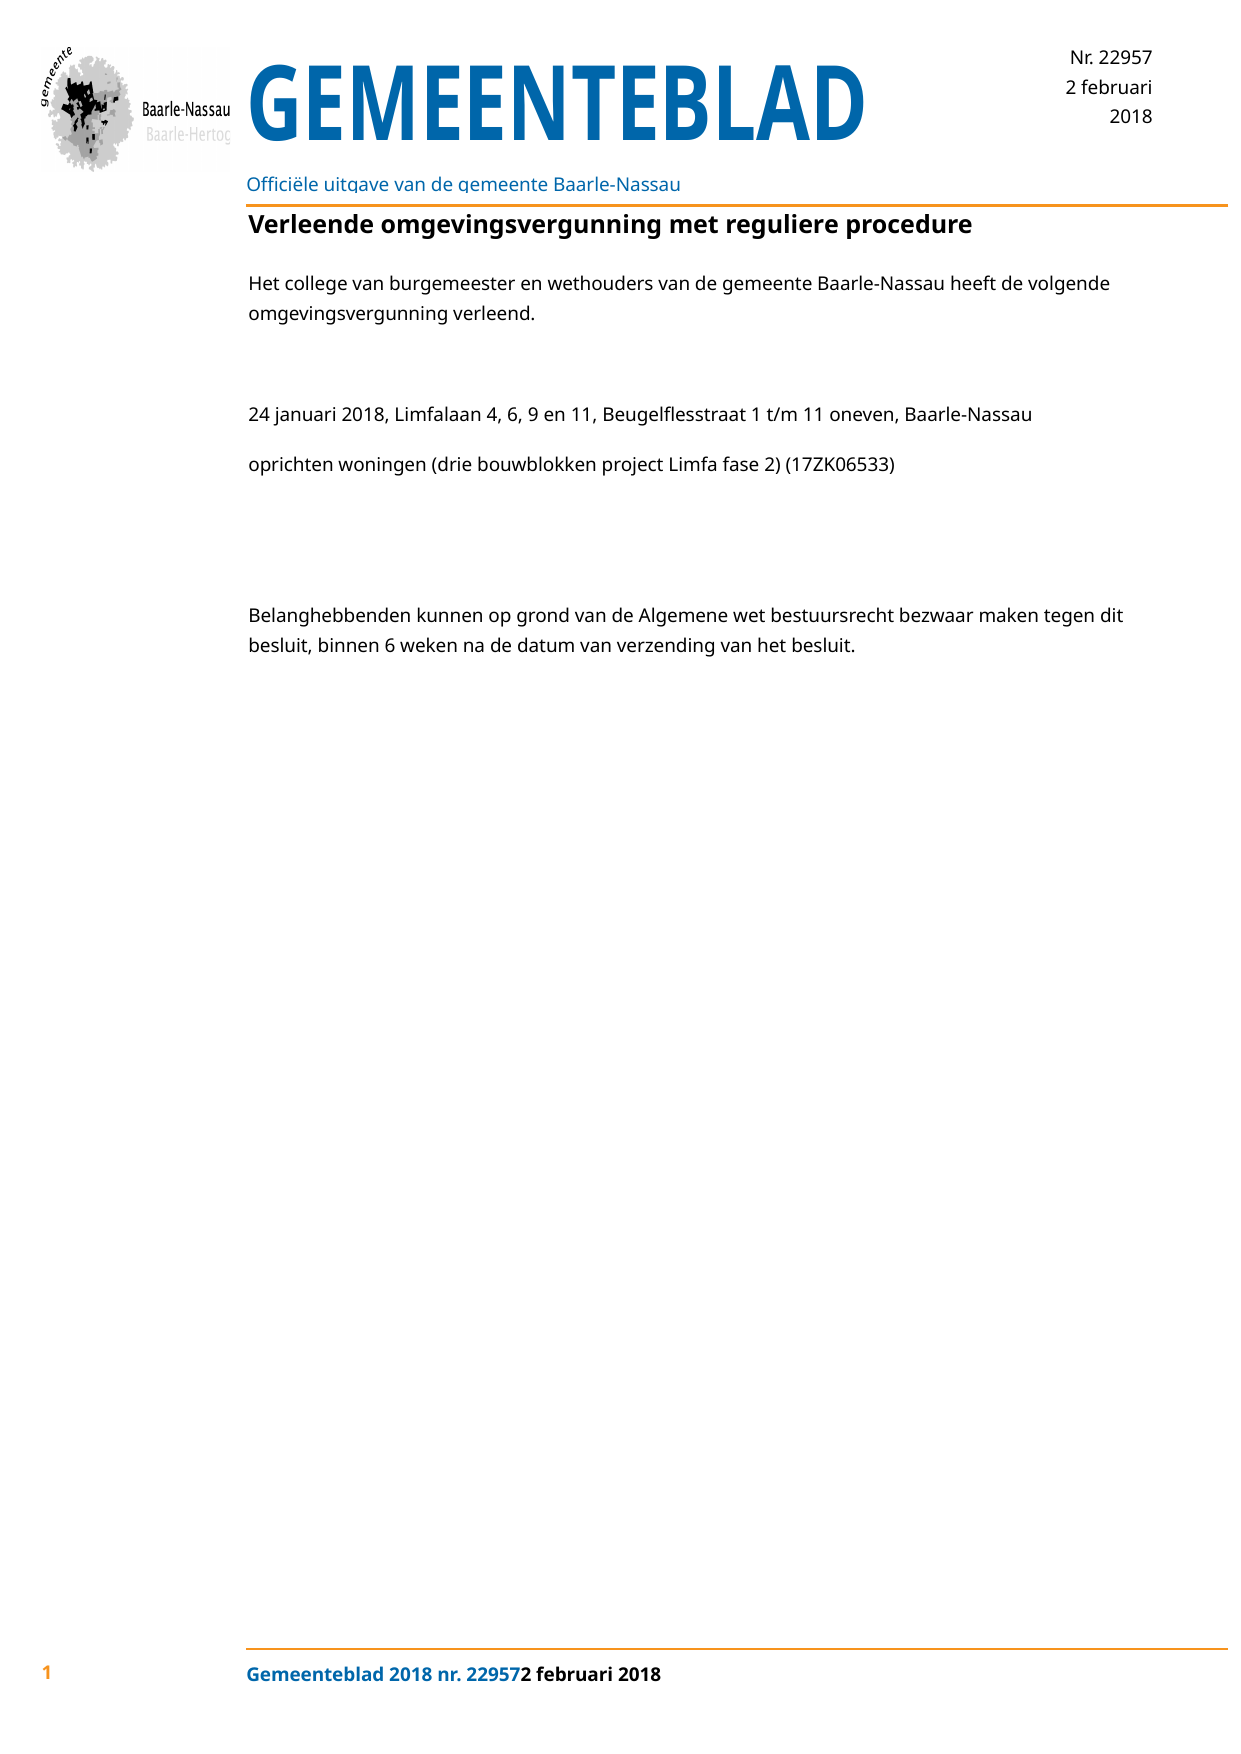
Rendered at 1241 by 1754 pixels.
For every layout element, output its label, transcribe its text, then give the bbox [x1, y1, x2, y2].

text 24 januari 2018, Limfalaan 4, 6, 9 en 11, Beugelflesstraat 1 t/m 11 oneven, Baarle-Nassau [248, 401, 1152, 426]
picture [41, 47, 231, 172]
text Verleende omgevingsvergunning met reguliere procedure [248, 207, 1152, 241]
text Belanghebbenden kunnen op grond van de Algemene wet bestuursrecht bezwaar maken tegen dit besluit, binnen 6 weken na de datum van verzending van het besluit. [248, 602, 1152, 658]
text oprichten woningen (drie bouwblokken project Limfa fase 2) (17ZK06533) [248, 451, 1152, 477]
text Het college van burgemeester en wethouders van de gemeente Baarle-Nassau heeft de volgende omgevingsvergunning verleend. [248, 270, 1152, 326]
